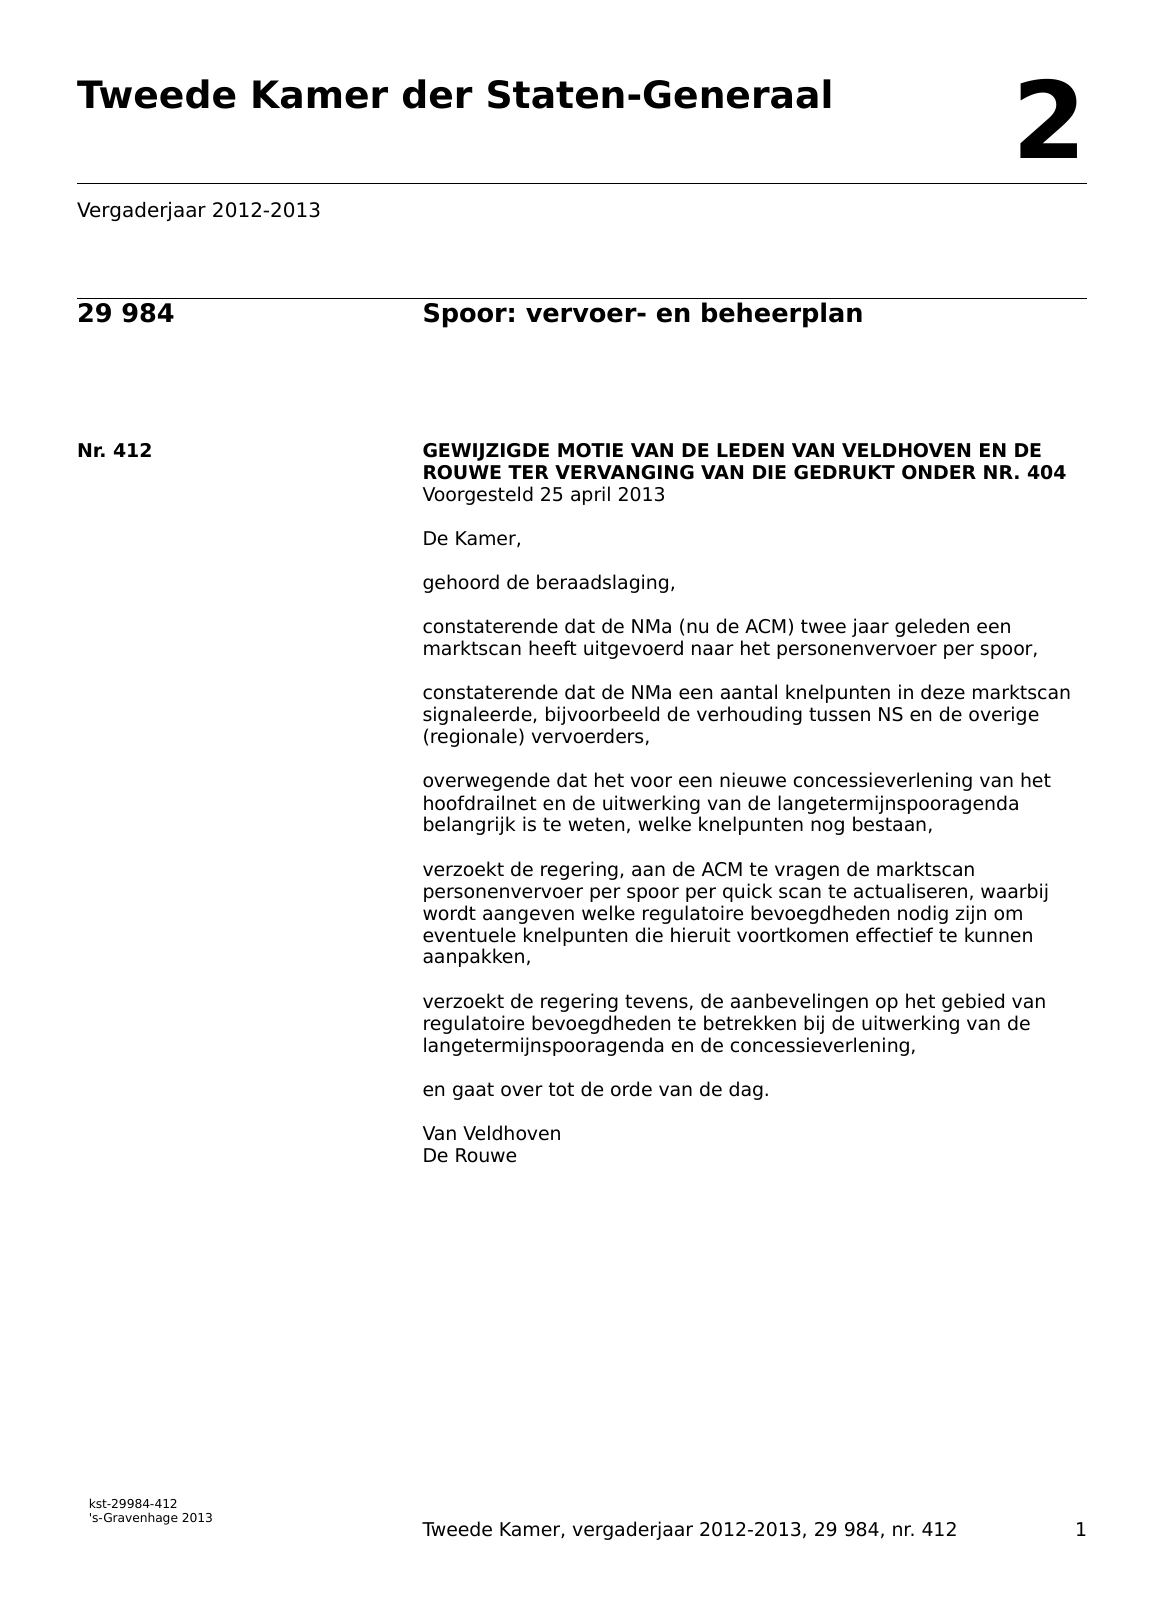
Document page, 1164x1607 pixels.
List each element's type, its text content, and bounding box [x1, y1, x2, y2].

text De Rouwe [422, 1145, 1087, 1167]
table_header 2 [886, 59, 1087, 183]
text gehoord de beraadslaging, [422, 572, 1087, 594]
text 's-Gravenhage 2013 [88, 1511, 323, 1525]
table_header Tweede Kamer der Staten-Generaal [77, 59, 886, 183]
subtitle Nr. 412 GEWIJZIGDE MOTIE VAN DE LEDEN VAN VELDHOVEN EN DE ROUWE TER VERVANGING VAN DIE GEDRUKT ONDER NR. 404 [77, 440, 1087, 484]
subtitle 29 984 Spoor: vervoer- en beheerplan [77, 299, 1087, 329]
text verzoekt de regering tevens, de aanbevelingen op het gebied van regulatoire bevoegdheden te betrekken bij de uitwerking van de langetermijnspooragenda en de concessieverlening, [422, 991, 1087, 1057]
text kst-29984-412 [88, 1497, 323, 1511]
text Voorgesteld 25 april 2013 [422, 484, 1087, 506]
text verzoekt de regering, aan de ACM te vragen de marktscan personenvervoer per spoor per quick scan te actualiseren, waarbij wordt aangeven welke regulatoire bevoegdheden nodig zijn om eventuele knelpunten die hieruit voortkomen effectief te kunnen aanpakken, [422, 858, 1087, 968]
text constaterende dat de NMa (nu de ACM) twee jaar geleden een marktscan heeft uitgevoerd naar het personenvervoer per spoor, [422, 616, 1087, 660]
text Van Veldhoven [422, 1123, 1087, 1145]
text constaterende dat de NMa een aantal knelpunten in deze marktscan signaleerde, bijvoorbeeld de verhouding tussen NS en de overige (regionale) vervoerders, [422, 682, 1087, 748]
text overwegende dat het voor een nieuwe concessieverlening van het hoofdrailnet en de uitwerking van de langetermijnspooragenda belangrijk is te weten, welke knelpunten nog bestaan, [422, 770, 1087, 836]
text De Kamer, [422, 528, 1087, 550]
table_cell Vergaderjaar 2012-2013 [77, 184, 1087, 298]
text en gaat over tot de orde van de dag. [422, 1079, 1087, 1101]
